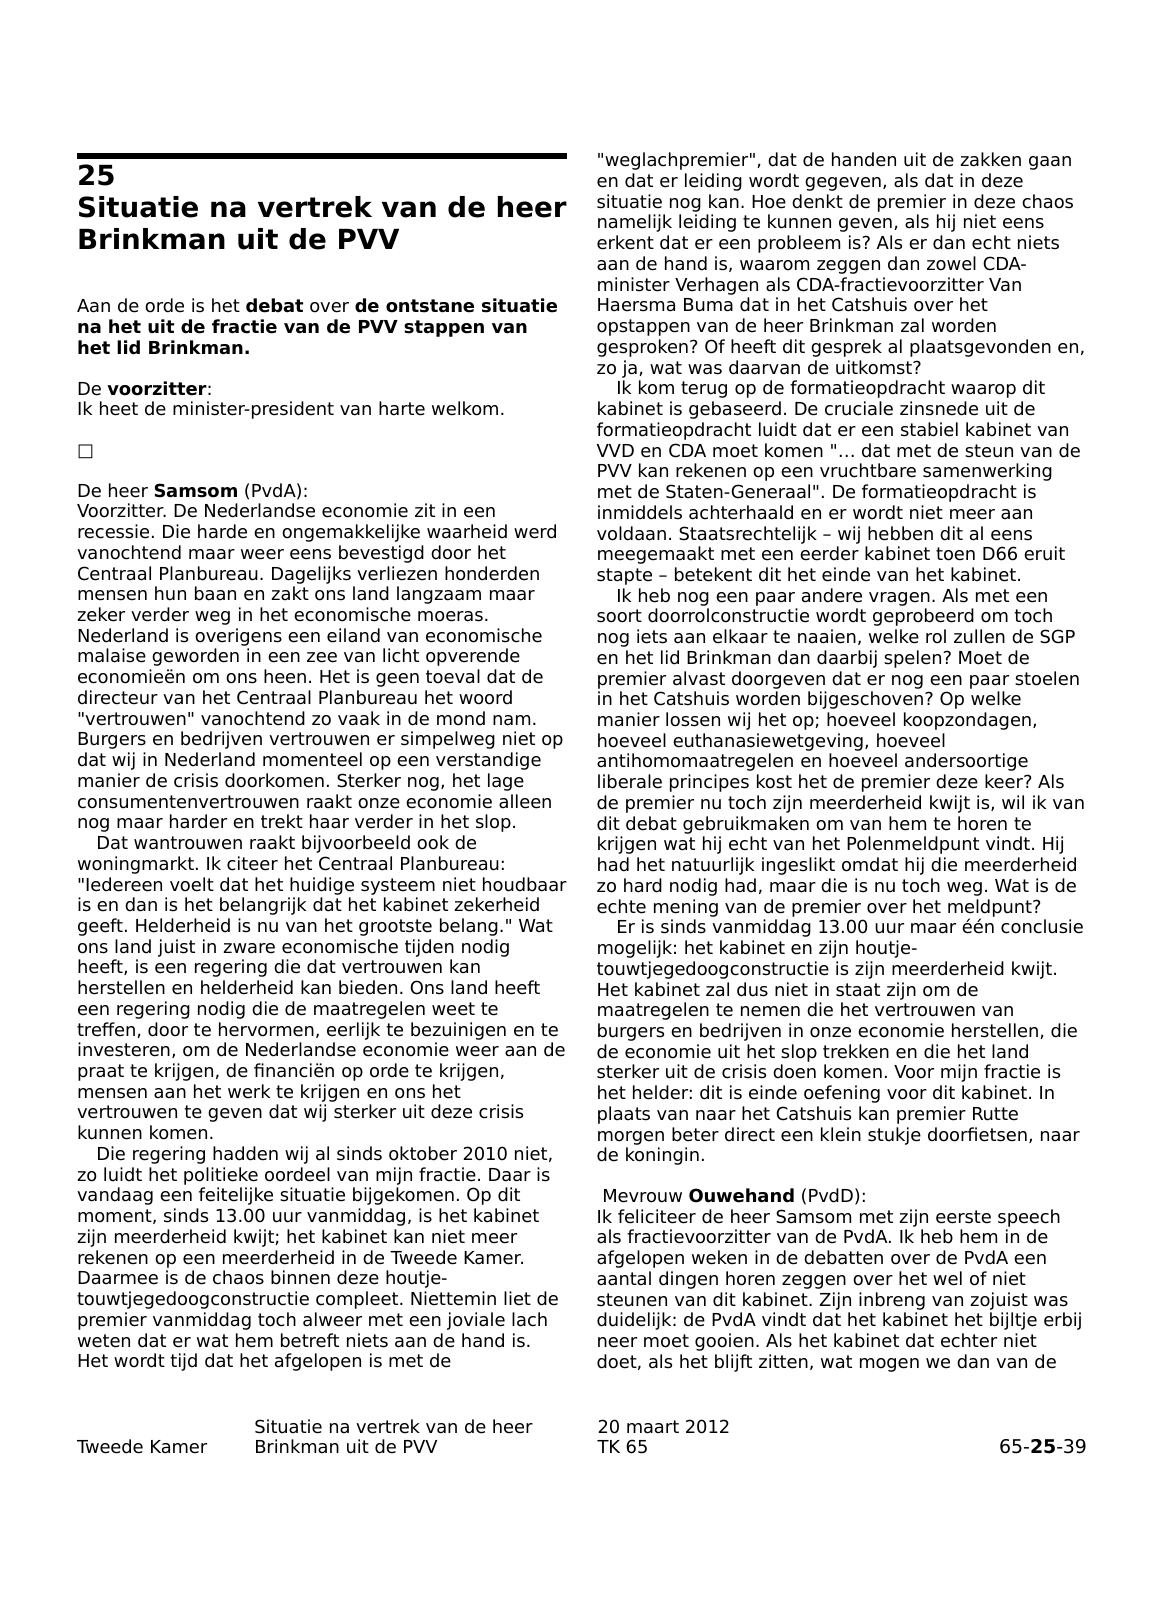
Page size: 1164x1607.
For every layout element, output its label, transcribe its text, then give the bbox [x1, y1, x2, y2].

text Aan de orde is het debat over de ontstane situatie na het uit de fractie van de PVV stappen van het lid Brinkman. [77, 296, 567, 358]
text □ [77, 440, 567, 461]
text Die regering hadden wij al sinds oktober 2010 niet, zo luidt het politieke oordeel van mijn fractie. Daar is vandaag een feitelijke situatie bijgekomen. Op dit moment, sinds 13.00 uur vanmiddag, is het kabinet zijn meerderheid kwijt; het kabinet kan niet meer rekenen op een meerderheid in de Tweede Kamer. Daarmee is de chaos binnen deze houtje-touwtjegedoogconstructie compleet. Niettemin liet de premier vanmiddag toch alweer met een joviale lach weten dat er wat hem betreft niets aan de hand is. Het wordt tijd dat het afgelopen is met de [77, 1144, 567, 1372]
text Ik kom terug op de formatieopdracht waarop dit kabinet is gebaseerd. De cruciale zinsnede uit de formatieopdracht luidt dat er een stabiel kabinet van VVD en CDA moet komen "… dat met de steun van de PVV kan rekenen op een vruchtbare samenwerking met de Staten-Generaal". De formatieopdracht is inmiddels achterhaald en er wordt niet meer aan voldaan. Staatsrechtelijk – wij hebben dit al eens meegemaakt met een eerder kabinet toen D66 eruit stapte – betekent dit het einde van het kabinet. [596, 378, 1087, 586]
text Ik heb nog een paar andere vragen. Als met een soort doorrolconstructie wordt geprobeerd om toch nog iets aan elkaar te naaien, welke rol zullen de SGP en het lid Brinkman dan daarbij spelen? Moet de premier alvast doorgeven dat er nog een paar stoelen in het Catshuis worden bijgeschoven? Op welke manier lossen wij het op; hoeveel koopzondagen, hoeveel euthanasiewetgeving, hoeveel antihomomaatregelen en hoeveel andersoortige liberale principes kost het de premier deze keer? Als de premier nu toch zijn meerderheid kwijt is, wil ik van dit debat gebruikmaken om van hem te horen te krijgen wat hij echt van het Polenmeldpunt vindt. Hij had het natuurlijk ingeslikt omdat hij die meerderheid zo hard nodig had, maar die is nu toch weg. Wat is de echte mening van de premier over het meldpunt? [596, 586, 1087, 917]
text De voorzitter: [77, 378, 567, 399]
text Dat wantrouwen raakt bijvoorbeeld ook de woningmarkt. Ik citeer het Centraal Planbureau: "Iedereen voelt dat het huidige systeem niet houdbaar is en dan is het belangrijk dat het kabinet zekerheid geeft. Helderheid is nu van het grootste belang." Wat ons land juist in zware economische tijden nodig heeft, is een regering die dat vertrouwen kan herstellen en helderheid kan bieden. Ons land heeft een regering nodig die de maatregelen weet te treffen, door te hervormen, eerlijk te bezuinigen en te investeren, om de Nederlandse economie weer aan de praat te krijgen, de financiën op orde te krijgen, mensen aan het werk te krijgen en ons het vertrouwen te geven dat wij sterker uit deze crisis kunnen komen. [77, 833, 567, 1144]
title 25 Situatie na vertrek van de heer Brinkman uit de PVV [77, 159, 567, 256]
text Voorzitter. De Nederlandse economie zit in een recessie. Die harde en ongemakkelijke waarheid werd vanochtend maar weer eens bevestigd door het Centraal Planbureau. Dagelijks verliezen honderden mensen hun baan en zakt ons land langzaam maar zeker verder weg in het economische moeras. Nederland is overigens een eiland van economische malaise geworden in een zee van licht opverende economieën om ons heen. Het is geen toeval dat de directeur van het Centraal Planbureau het woord "vertrouwen" vanochtend zo vaak in de mond nam. Burgers en bedrijven vertrouwen er simpelweg niet op dat wij in Nederland momenteel op een verstandige manier de crisis doorkomen. Sterker nog, het lage consumentenvertrouwen raakt onze economie alleen nog maar harder en trekt haar verder in het slop. [77, 501, 567, 833]
text De heer Samsom (PvdA): [77, 481, 567, 501]
text "weglachpremier", dat de handen uit de zakken gaan en dat er leiding wordt gegeven, als dat in deze situatie nog kan. Hoe denkt de premier in deze chaos namelijk leiding te kunnen geven, als hij niet eens erkent dat er een probleem is? Als er dan echt niets aan de hand is, waarom zeggen dan zowel CDA-minister Verhagen als CDA-fractievoorzitter Van Haersma Buma dat in het Catshuis over het opstappen van de heer Brinkman zal worden gesproken? Of heeft dit gesprek al plaatsgevonden en, zo ja, wat was daarvan de uitkomst? [596, 150, 1087, 378]
text Ik heet de minister-president van harte welkom. [77, 399, 567, 420]
text Mevrouw Ouwehand (PvdD): [596, 1186, 1087, 1207]
text Ik feliciteer de heer Samsom met zijn eerste speech als fractievoorzitter van de PvdA. Ik heb hem in de afgelopen weken in de debatten over de PvdA een aantal dingen horen zeggen over het wel of niet steunen van dit kabinet. Zijn inbreng van zojuist was duidelijk: de PvdA vindt dat het kabinet het bijltje erbij neer moet gooien. Als het kabinet dat echter niet doet, als het blijft zitten, wat mogen we dan van de [596, 1207, 1087, 1372]
text Er is sinds vanmiddag 13.00 uur maar één conclusie mogelijk: het kabinet en zijn houtje-touwtjegedoogconstructie is zijn meerderheid kwijt. Het kabinet zal dus niet in staat zijn om de maatregelen te nemen die het vertrouwen van burgers en bedrijven in onze economie herstellen, die de economie uit het slop trekken en die het land sterker uit de crisis doen komen. Voor mijn fractie is het helder: dit is einde oefening voor dit kabinet. In plaats van naar het Catshuis kan premier Rutte morgen beter direct een klein stukje doorfietsen, naar de koningin. [596, 917, 1087, 1166]
